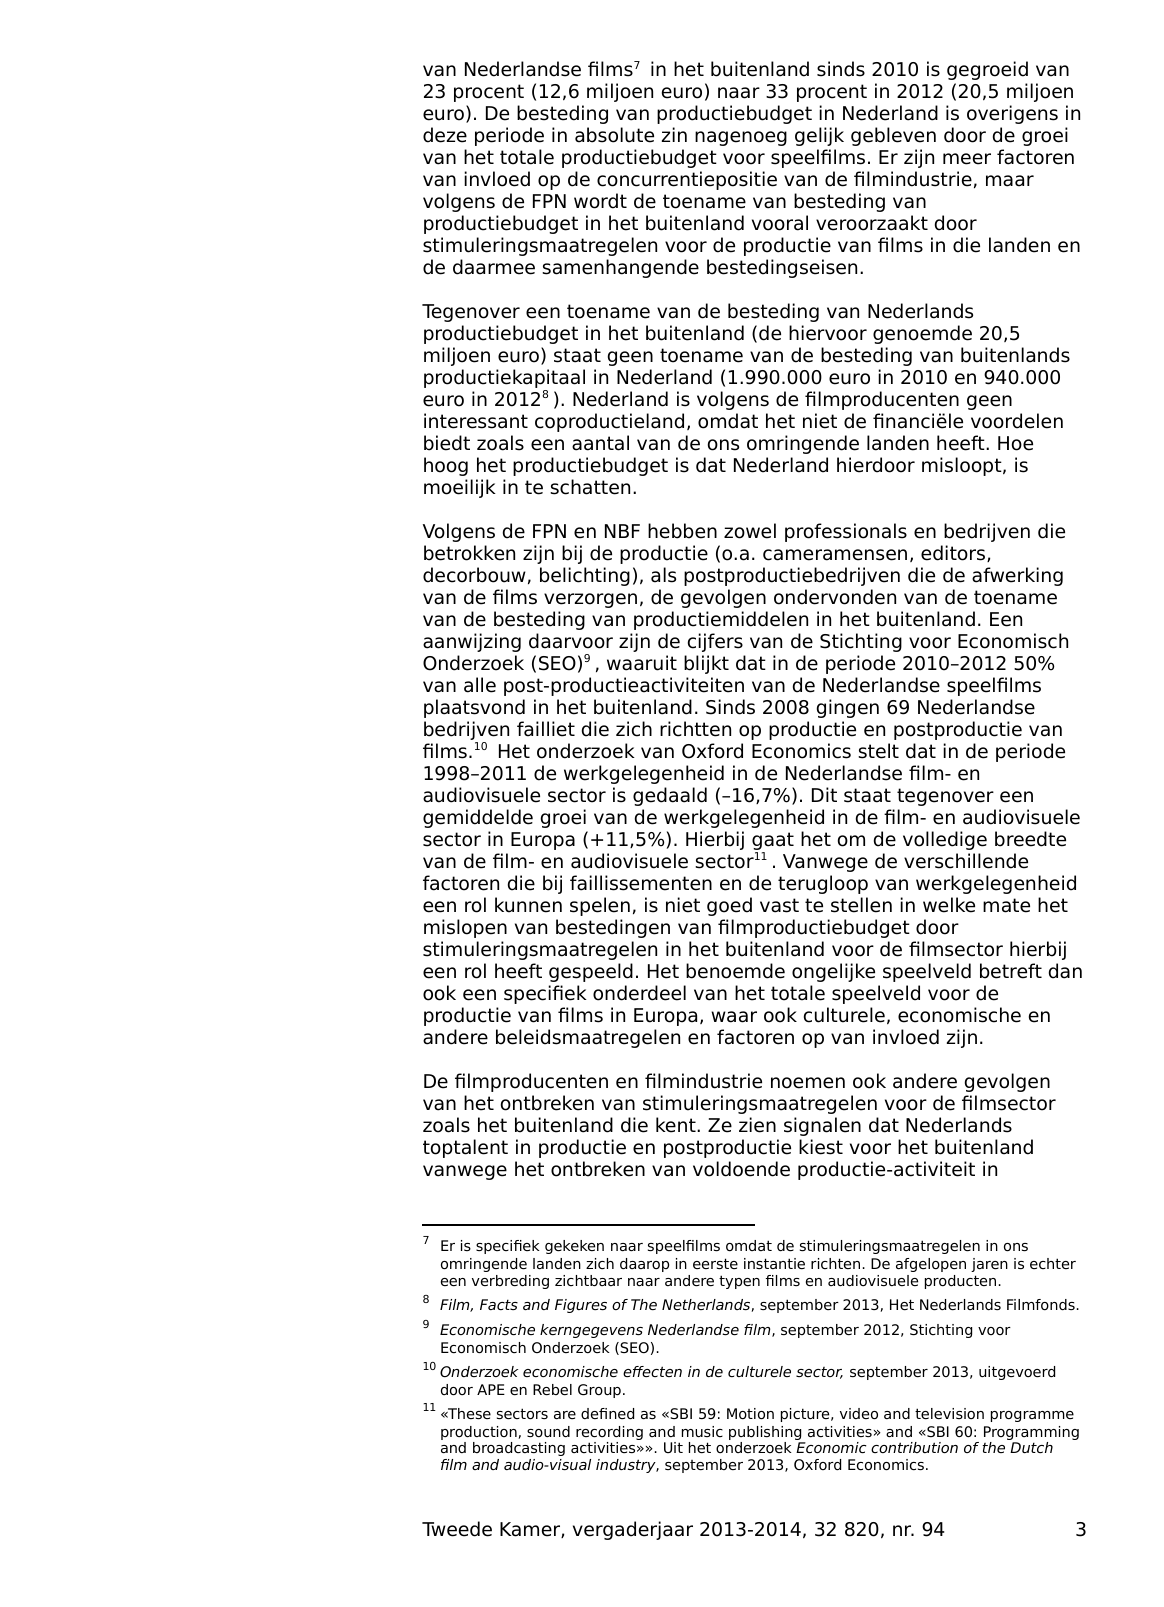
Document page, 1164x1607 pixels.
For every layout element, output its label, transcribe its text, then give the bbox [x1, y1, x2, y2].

text Economische kerngegevens Nederlandse film, september 2012, Stichting voor Economisch Onderzoek (SEO). [422, 1318, 1087, 1357]
text «These sectors are defined as «SBI 59: Motion picture, video and television programme production, sound recording and music publishing activities» and «SBI 60: Programming and broadcasting activities»». Uit het onderzoek Economic contribution of the Dutch film and audio-visual industry, september 2013, Oxford Economics. [422, 1402, 1087, 1474]
text Tegenover een toename van de besteding van Nederlands productiebudget in het buitenland (de hiervoor genoemde 20,5 miljoen euro) staat geen toename van de besteding van buitenlands productiekapitaal in Nederland (1.990.000 euro in 2010 en 940.000 euro in 2012). Nederland is volgens de filmproducenten geen interessant coproductieland, omdat het niet de financiële voordelen biedt zoals een aantal van de ons omringende landen heeft. Hoe hoog het productiebudget is dat Nederland hierdoor misloopt, is moeilijk in te schatten. [422, 301, 1087, 499]
text Volgens de FPN en NBF hebben zowel professionals en bedrijven die betrokken zijn bij de productie (o.a. cameramensen, editors, decorbouw, belichting), als postproductiebedrijven die de afwerking van de films verzorgen, de gevolgen ondervonden van de toename van de besteding van productiemiddelen in het buitenland. Een aanwijzing daarvoor zijn de cijfers van de Stichting voor Economisch Onderzoek (SEO), waaruit blijkt dat in de periode 2010–2012 50% van alle post-productieactiviteiten van de Nederlandse speelfilms plaatsvond in het buitenland. Sinds 2008 gingen 69 Nederlandse bedrijven failliet die zich richtten op productie en postproductie van films. Het onderzoek van Oxford Economics stelt dat in de periode 1998–2011 de werkgelegenheid in de Nederlandse film- en audiovisuele sector is gedaald (–16,7%). Dit staat tegenover een gemiddelde groei van de werkgelegenheid in de film- en audiovisuele sector in Europa (+11,5%). Hierbij gaat het om de volledige breedte van de film- en audiovisuele sector. Vanwege de verschillende factoren die bij faillissementen en de terugloop van werkgelegenheid een rol kunnen spelen, is niet goed vast te stellen in welke mate het mislopen van bestedingen van filmproductiebudget door stimuleringsmaatregelen in het buitenland voor de filmsector hierbij een rol heeft gespeeld. Het benoemde ongelijke speelveld betreft dan ook een specifiek onderdeel van het totale speelveld voor de productie van films in Europa, waar ook culturele, economische en andere beleidsmaatregelen en factoren op van invloed zijn. [422, 521, 1087, 1048]
text Film, Facts and Figures of The Netherlands, september 2013, Het Nederlands Filmfonds. [422, 1293, 1087, 1315]
text Er is specifiek gekeken naar speelfilms omdat de stimuleringsmaatregelen in ons omringende landen zich daarop in eerste instantie richten. De afgelopen jaren is echter een verbreding zichtbaar naar andere typen films en audiovisuele producten. [422, 1234, 1087, 1290]
text Onderzoek economische effecten in de culturele sector, september 2013, uitgevoerd door APE en Rebel Group. [422, 1360, 1087, 1399]
text van Nederlandse films in het buitenland sinds 2010 is gegroeid van 23 procent (12,6 miljoen euro) naar 33 procent in 2012 (20,5 miljoen euro). De besteding van productiebudget in Nederland is overigens in deze periode in absolute zin nagenoeg gelijk gebleven door de groei van het totale productiebudget voor speelfilms. Er zijn meer factoren van invloed op de concurrentiepositie van de filmindustrie, maar volgens de FPN wordt de toename van besteding van productiebudget in het buitenland vooral veroorzaakt door stimuleringsmaatregelen voor de productie van films in die landen en de daarmee samenhangende bestedingseisen. [422, 59, 1087, 279]
text De filmproducenten en filmindustrie noemen ook andere gevolgen van het ontbreken van stimuleringsmaatregelen voor de filmsector zoals het buitenland die kent. Ze zien signalen dat Nederlands toptalent in productie en postproductie kiest voor het buitenland vanwege het ontbreken van voldoende productie-activiteit in [422, 1071, 1087, 1181]
